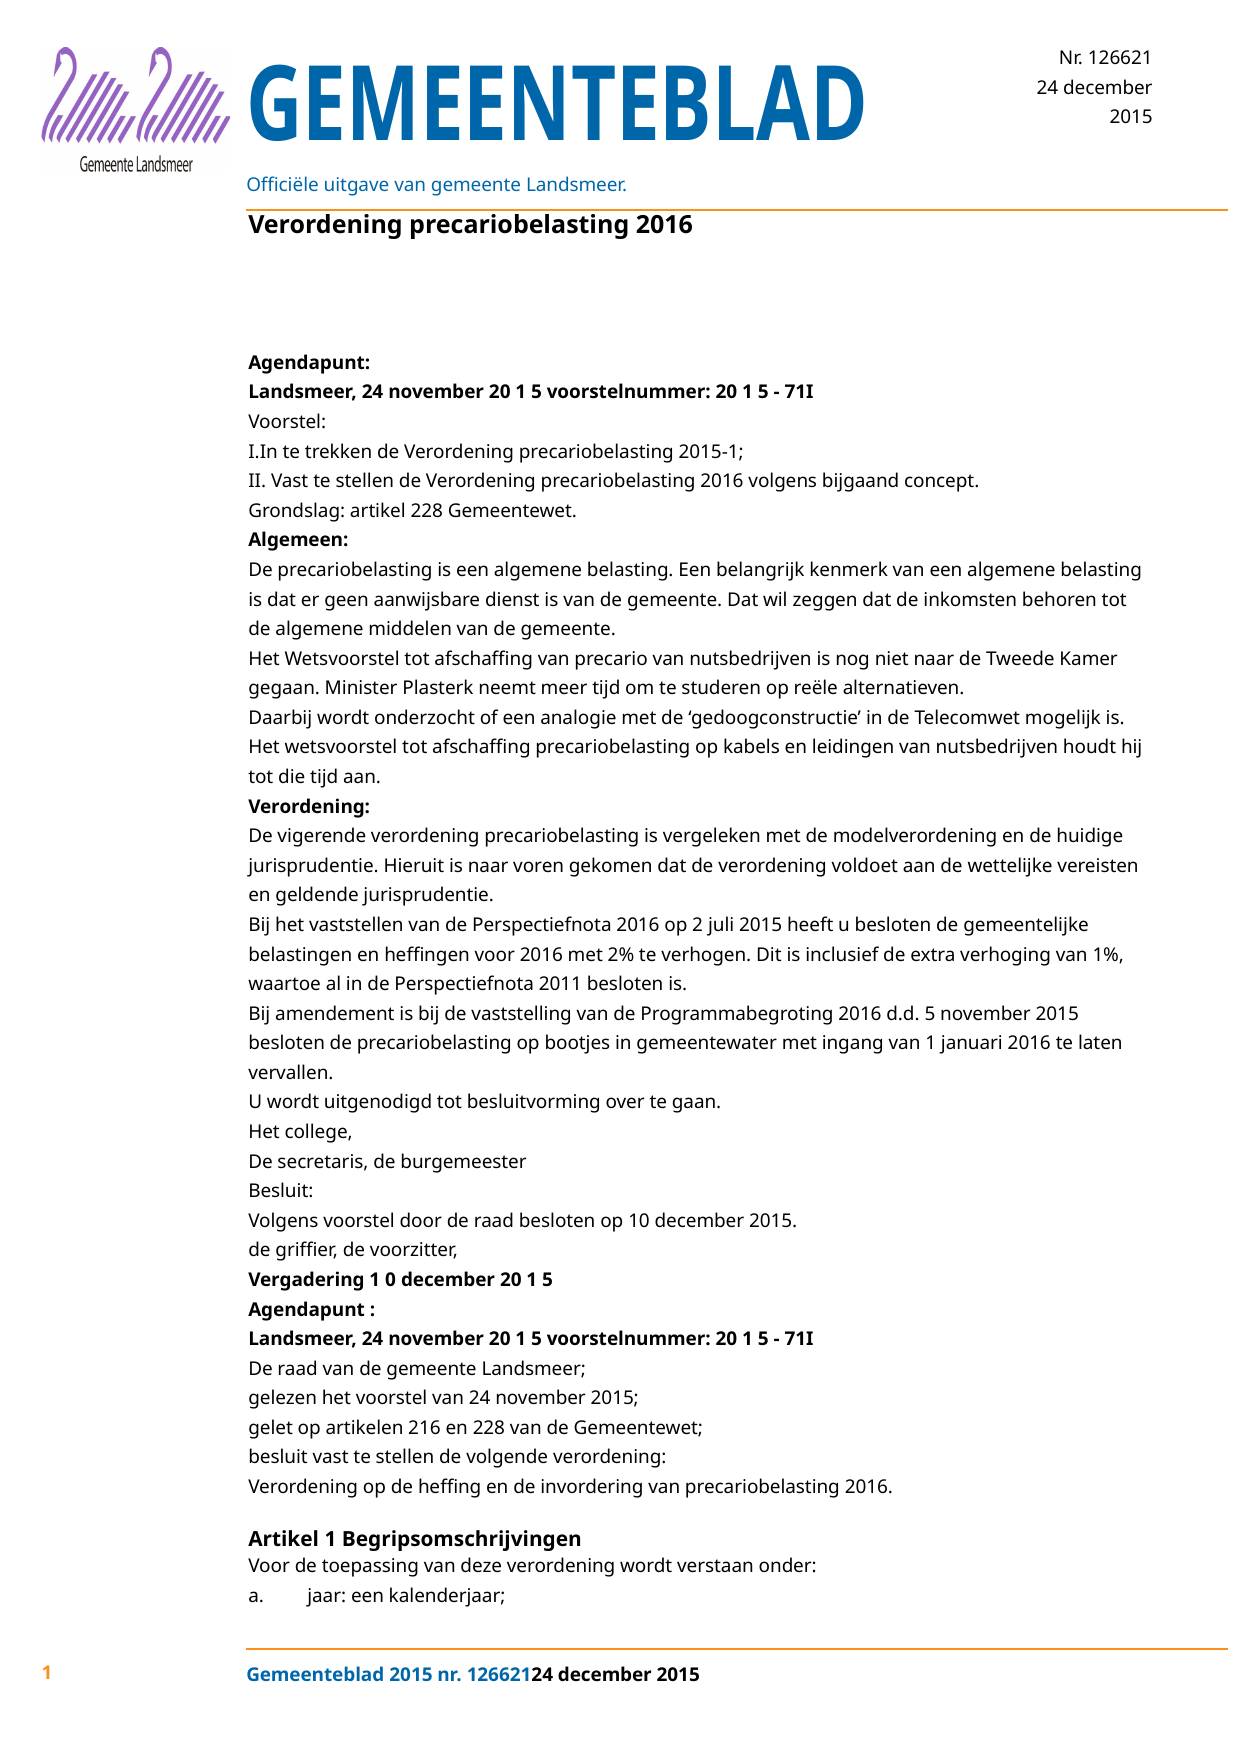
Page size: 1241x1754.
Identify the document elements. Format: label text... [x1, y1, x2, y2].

text Landsmeer, 24 november 20 1 5 voorstelnummer: 20 1 5 - 71I [248, 379, 1152, 404]
list jaar: een kalenderjaar; [248, 1582, 1152, 1607]
text I.In te trekken de Verordening precariobelasting 2015-1; [248, 438, 1152, 464]
text Verordening: [248, 793, 1152, 819]
text de griffier, de voorzitter, [248, 1237, 1152, 1262]
text Vergadering 1 0 december 20 1 5 [248, 1266, 1152, 1292]
text Daarbij wordt onderzocht of een analogie met de ‘gedoogconstructie’ in de Telecomwet mogelijk is. Het wetsvoorstel tot afschaffing precariobelasting op kabels en leidingen van nutsbedrijven houdt hij tot die tijd aan. [248, 704, 1152, 789]
text Voor de toepassing van deze verordening wordt verstaan onder: [248, 1552, 1152, 1578]
text De raad van de gemeente Landsmeer; [248, 1355, 1152, 1381]
text Verordening precariobelasting 2016 [248, 211, 1152, 241]
text gelet op artikelen 216 en 228 van de Gemeentewet; [248, 1414, 1152, 1440]
text Verordening op de heffing en de invordering van precariobelasting 2016. [248, 1473, 1152, 1499]
text Landsmeer, 24 november 20 1 5 voorstelnummer: 20 1 5 - 71I [248, 1325, 1152, 1351]
text De vigerende verordening precariobelasting is vergeleken met de modelverordening en de huidige jurisprudentie. Hieruit is naar voren gekomen dat de verordening voldoet aan de wettelijke vereisten en geldende jurisprudentie. [248, 822, 1152, 907]
text Het Wetsvoorstel tot afschaffing van precario van nutsbedrijven is nog niet naar de Tweede Kamer gegaan. Minister Plasterk neemt meer tijd om te studeren op reële alternatieven. [248, 645, 1152, 700]
picture [41, 47, 231, 172]
text Voorstel: [248, 408, 1152, 434]
text Artikel 1 Begripsomschrijvingen [248, 1524, 1152, 1552]
text II. Vast te stellen de Verordening precariobelasting 2016 volgens bijgaand concept. [248, 467, 1152, 493]
text Algemeen: [248, 527, 1152, 552]
text Besluit: [248, 1177, 1152, 1203]
text Grondslag: artikel 228 Gemeentewet. [248, 497, 1152, 523]
text Volgens voorstel door de raad besloten op 10 december 2015. [248, 1207, 1152, 1233]
text Het college, [248, 1118, 1152, 1144]
text Bij amendement is bij de vaststelling van de Programmabegroting 2016 d.d. 5 november 2015 besloten de precariobelasting op bootjes in gemeentewater met ingang van 1 januari 2016 te laten vervallen. [248, 1000, 1152, 1085]
text De precariobelasting is een algemene belasting. Een belangrijk kenmerk van een algemene belasting is dat er geen aanwijsbare dienst is van de gemeente. Dat wil zeggen dat de inkomsten behoren tot de algemene middelen van de gemeente. [248, 556, 1152, 641]
text Bij het vaststellen van de Perspectiefnota 2016 op 2 juli 2015 heeft u besloten de gemeentelijke belastingen en heffingen voor 2016 met 2% te verhogen. Dit is inclusief de extra verhoging van 1%, waartoe al in de Perspectiefnota 2011 besloten is. [248, 911, 1152, 996]
text Agendapunt : [248, 1296, 1152, 1322]
text Agendapunt: [248, 349, 1152, 375]
text De secretaris, de burgemeester [248, 1148, 1152, 1174]
text U wordt uitgenodigd tot besluitvorming over te gaan. [248, 1089, 1152, 1114]
text gelezen het voorstel van 24 november 2015; [248, 1384, 1152, 1410]
text besluit vast te stellen de volgende verordening: [248, 1444, 1152, 1469]
